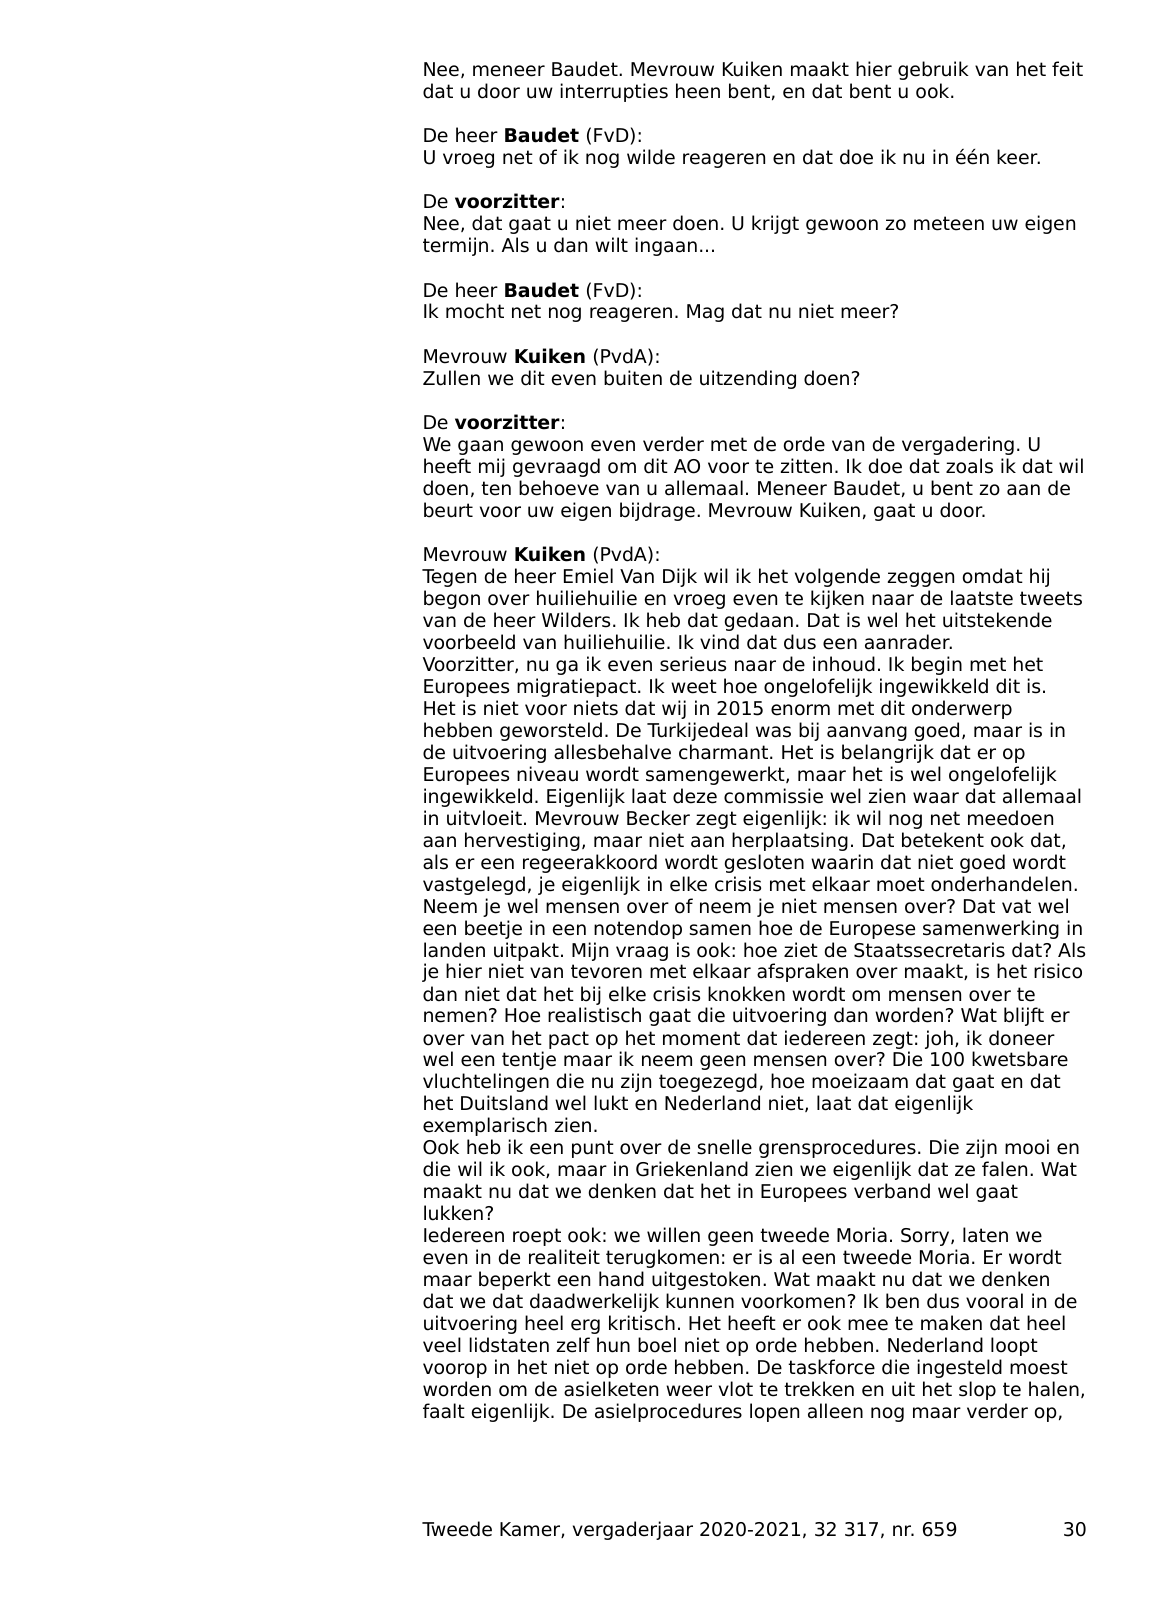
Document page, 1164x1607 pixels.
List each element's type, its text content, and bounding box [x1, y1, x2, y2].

text De voorzitter: [422, 412, 1087, 434]
text U vroeg net of ik nog wilde reageren en dat doe ik nu in één keer. [422, 147, 1087, 169]
text Tegen de heer Emiel Van Dijk wil ik het volgende zeggen omdat hij begon over huiliehuilie en vroeg even te kijken naar de laatste tweets van de heer Wilders. Ik heb dat gedaan. Dat is wel het uitstekende voorbeeld van huiliehuilie. Ik vind dat dus een aanrader. [422, 566, 1087, 654]
text Nee, dat gaat u niet meer doen. U krijgt gewoon zo meteen uw eigen termijn. Als u dan wilt ingaan... [422, 213, 1087, 257]
text Ik mocht net nog reageren. Mag dat nu niet meer? [422, 301, 1087, 323]
text Nee, meneer Baudet. Mevrouw Kuiken maakt hier gebruik van het feit dat u door uw interrupties heen bent, en dat bent u ook. [422, 59, 1087, 103]
text De voorzitter: [422, 191, 1087, 213]
text De heer Baudet (FvD): [422, 279, 1087, 301]
text De heer Baudet (FvD): [422, 125, 1087, 147]
text Iedereen roept ook: we willen geen tweede Moria. Sorry, laten we even in de realiteit terugkomen: er is al een tweede Moria. Er wordt maar beperkt een hand uitgestoken. Wat maakt nu dat we denken dat we dat daadwerkelijk kunnen voorkomen? Ik ben dus vooral in de uitvoering heel erg kritisch. Het heeft er ook mee te maken dat heel veel lidstaten zelf hun boel niet op orde hebben. Nederland loopt voorop in het niet op orde hebben. De taskforce die ingesteld moest worden om de asielketen weer vlot te trekken en uit het slop te halen, faalt eigenlijk. De asielprocedures lopen alleen nog maar verder op, [422, 1225, 1087, 1423]
text We gaan gewoon even verder met de orde van de vergadering. U heeft mij gevraagd om dit AO voor te zitten. Ik doe dat zoals ik dat wil doen, ten behoeve van u allemaal. Meneer Baudet, u bent zo aan de beurt voor uw eigen bijdrage. Mevrouw Kuiken, gaat u door. [422, 434, 1087, 522]
text Voorzitter, nu ga ik even serieus naar de inhoud. Ik begin met het Europees migratiepact. Ik weet hoe ongelofelijk ingewikkeld dit is. Het is niet voor niets dat wij in 2015 enorm met dit onderwerp hebben geworsteld. De Turkijedeal was bij aanvang goed, maar is in de uitvoering allesbehalve charmant. Het is belangrijk dat er op Europees niveau wordt samengewerkt, maar het is wel ongelofelijk ingewikkeld. Eigenlijk laat deze commissie wel zien waar dat allemaal in uitvloeit. Mevrouw Becker zegt eigenlijk: ik wil nog net meedoen aan hervestiging, maar niet aan herplaatsing. Dat betekent ook dat, als er een regeerakkoord wordt gesloten waarin dat niet goed wordt vastgelegd, je eigenlijk in elke crisis met elkaar moet onderhandelen. Neem je wel mensen over of neem je niet mensen over? Dat vat wel een beetje in een notendop samen hoe de Europese samenwerking in landen uitpakt. Mijn vraag is ook: hoe ziet de Staatssecretaris dat? Als je hier niet van tevoren met elkaar afspraken over maakt, is het risico dan niet dat het bij elke crisis knokken wordt om mensen over te nemen? Hoe realistisch gaat die uitvoering dan worden? Wat blijft er over van het pact op het moment dat iedereen zegt: joh, ik doneer wel een tentje maar ik neem geen mensen over? Die 100 kwetsbare vluchtelingen die nu zijn toegezegd, hoe moeizaam dat gaat en dat het Duitsland wel lukt en Nederland niet, laat dat eigenlijk exemplarisch zien. [422, 654, 1087, 1137]
text Zullen we dit even buiten de uitzending doen? [422, 368, 1087, 389]
text Mevrouw Kuiken (PvdA): [422, 346, 1087, 368]
text Ook heb ik een punt over de snelle grensprocedures. Die zijn mooi en die wil ik ook, maar in Griekenland zien we eigenlijk dat ze falen. Wat maakt nu dat we denken dat het in Europees verband wel gaat lukken? [422, 1137, 1087, 1225]
text Mevrouw Kuiken (PvdA): [422, 544, 1087, 566]
